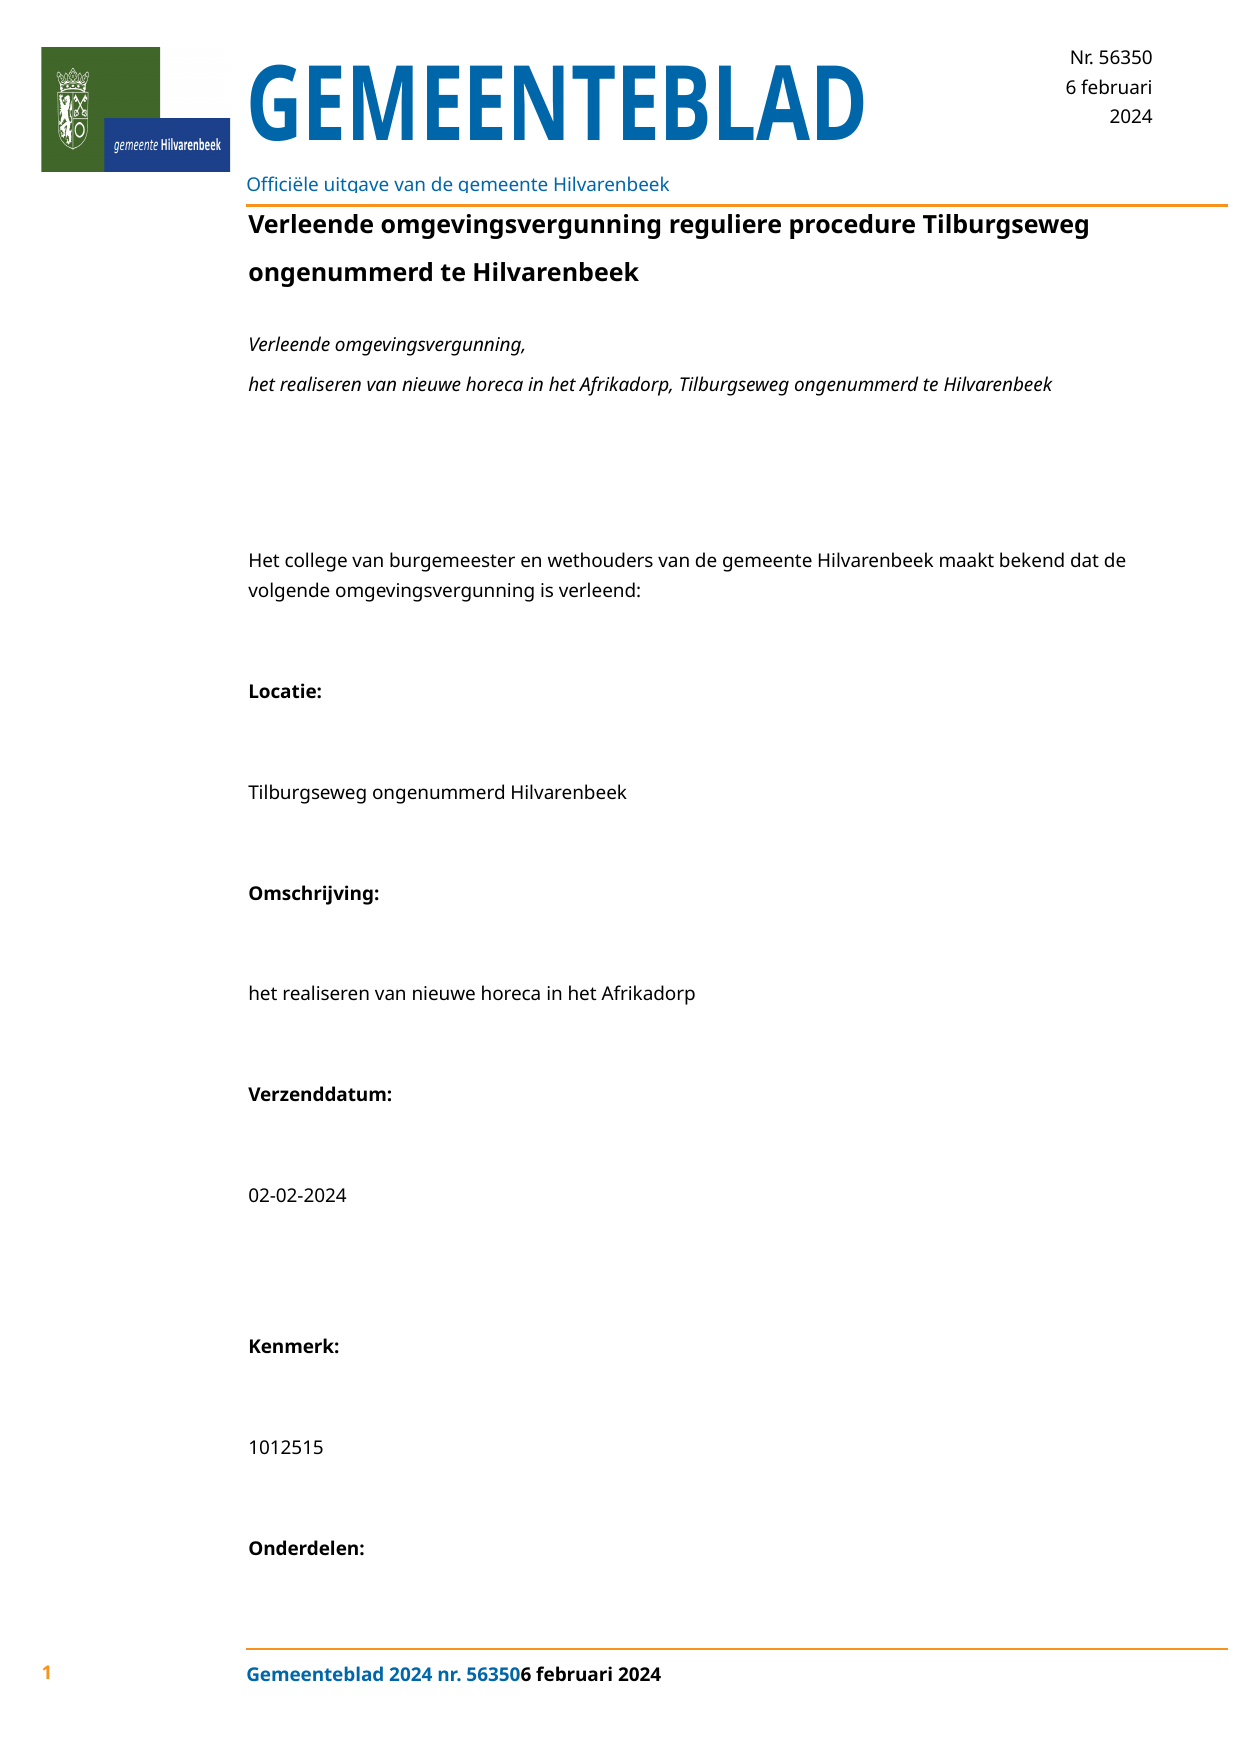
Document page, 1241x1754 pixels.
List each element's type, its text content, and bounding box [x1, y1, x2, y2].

text Verleende omgevingsvergunning, [248, 331, 1152, 357]
text het realiseren van nieuwe horeca in het Afrikadorp, Tilburgseweg ongenummerd te Hilvarenbeek [248, 371, 1152, 396]
text Tilburgseweg ongenummerd Hilvarenbeek [248, 779, 1152, 805]
text Verzenddatum: [248, 1081, 1152, 1107]
text Omschrijving: [248, 880, 1152, 906]
text Het college van burgemeester en wethouders van de gemeente Hilvarenbeek maakt bekend dat de volgende omgevingsvergunning is verleend: [248, 548, 1152, 603]
picture [41, 47, 231, 172]
text Locatie: [248, 678, 1152, 704]
text Verleende omgevingsvergunning reguliere procedure Tilburgseweg ongenummerd te Hilvarenbeek [248, 207, 1152, 288]
text Kenmerk: [248, 1333, 1152, 1359]
text Onderdelen: [248, 1535, 1152, 1561]
text 1012515 [248, 1434, 1152, 1460]
text het realiseren van nieuwe horeca in het Afrikadorp [248, 981, 1152, 1006]
text 02-02-2024 [248, 1182, 1152, 1208]
